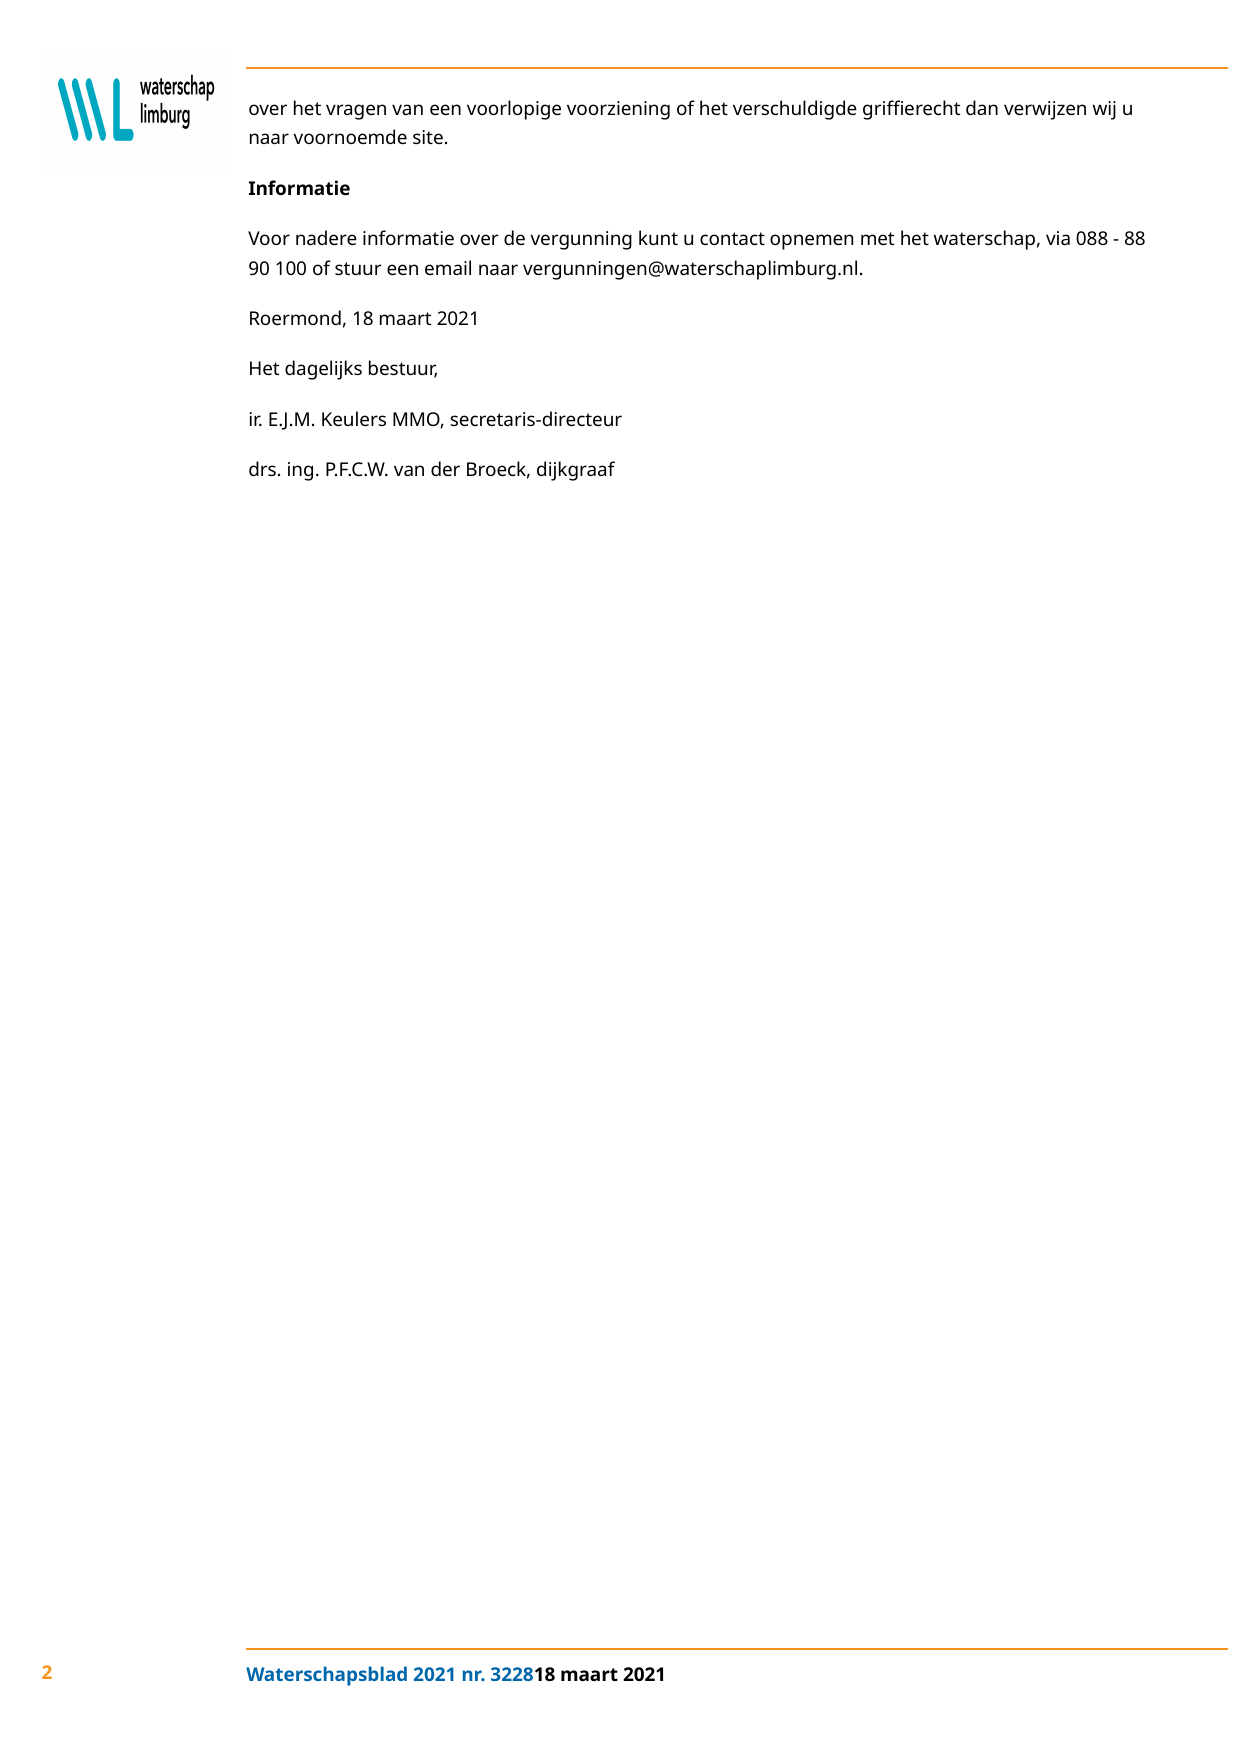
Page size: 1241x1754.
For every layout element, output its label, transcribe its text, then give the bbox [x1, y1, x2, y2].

text Het dagelijks bestuur, [248, 356, 1152, 381]
text Roermond, 18 maart 2021 [248, 305, 1152, 331]
text Voor nadere informatie over de vergunning kunt u contact opnemen met het waterschap, via 088 - 88 90 100 of stuur een email naar vergunningen@waterschaplimburg.nl. [248, 225, 1152, 281]
text drs. ing. P.F.C.W. van der Broeck, dijkgraaf [248, 456, 1152, 482]
text Informatie [248, 175, 1152, 201]
text ir. E.J.M. Keulers MMO, secretaris-directeur [248, 406, 1152, 432]
text over het vragen van een voorlopige voorziening of het verschuldigde griffierecht dan verwijzen wij u naar voornoemde site. [248, 95, 1152, 150]
picture [41, 47, 231, 172]
